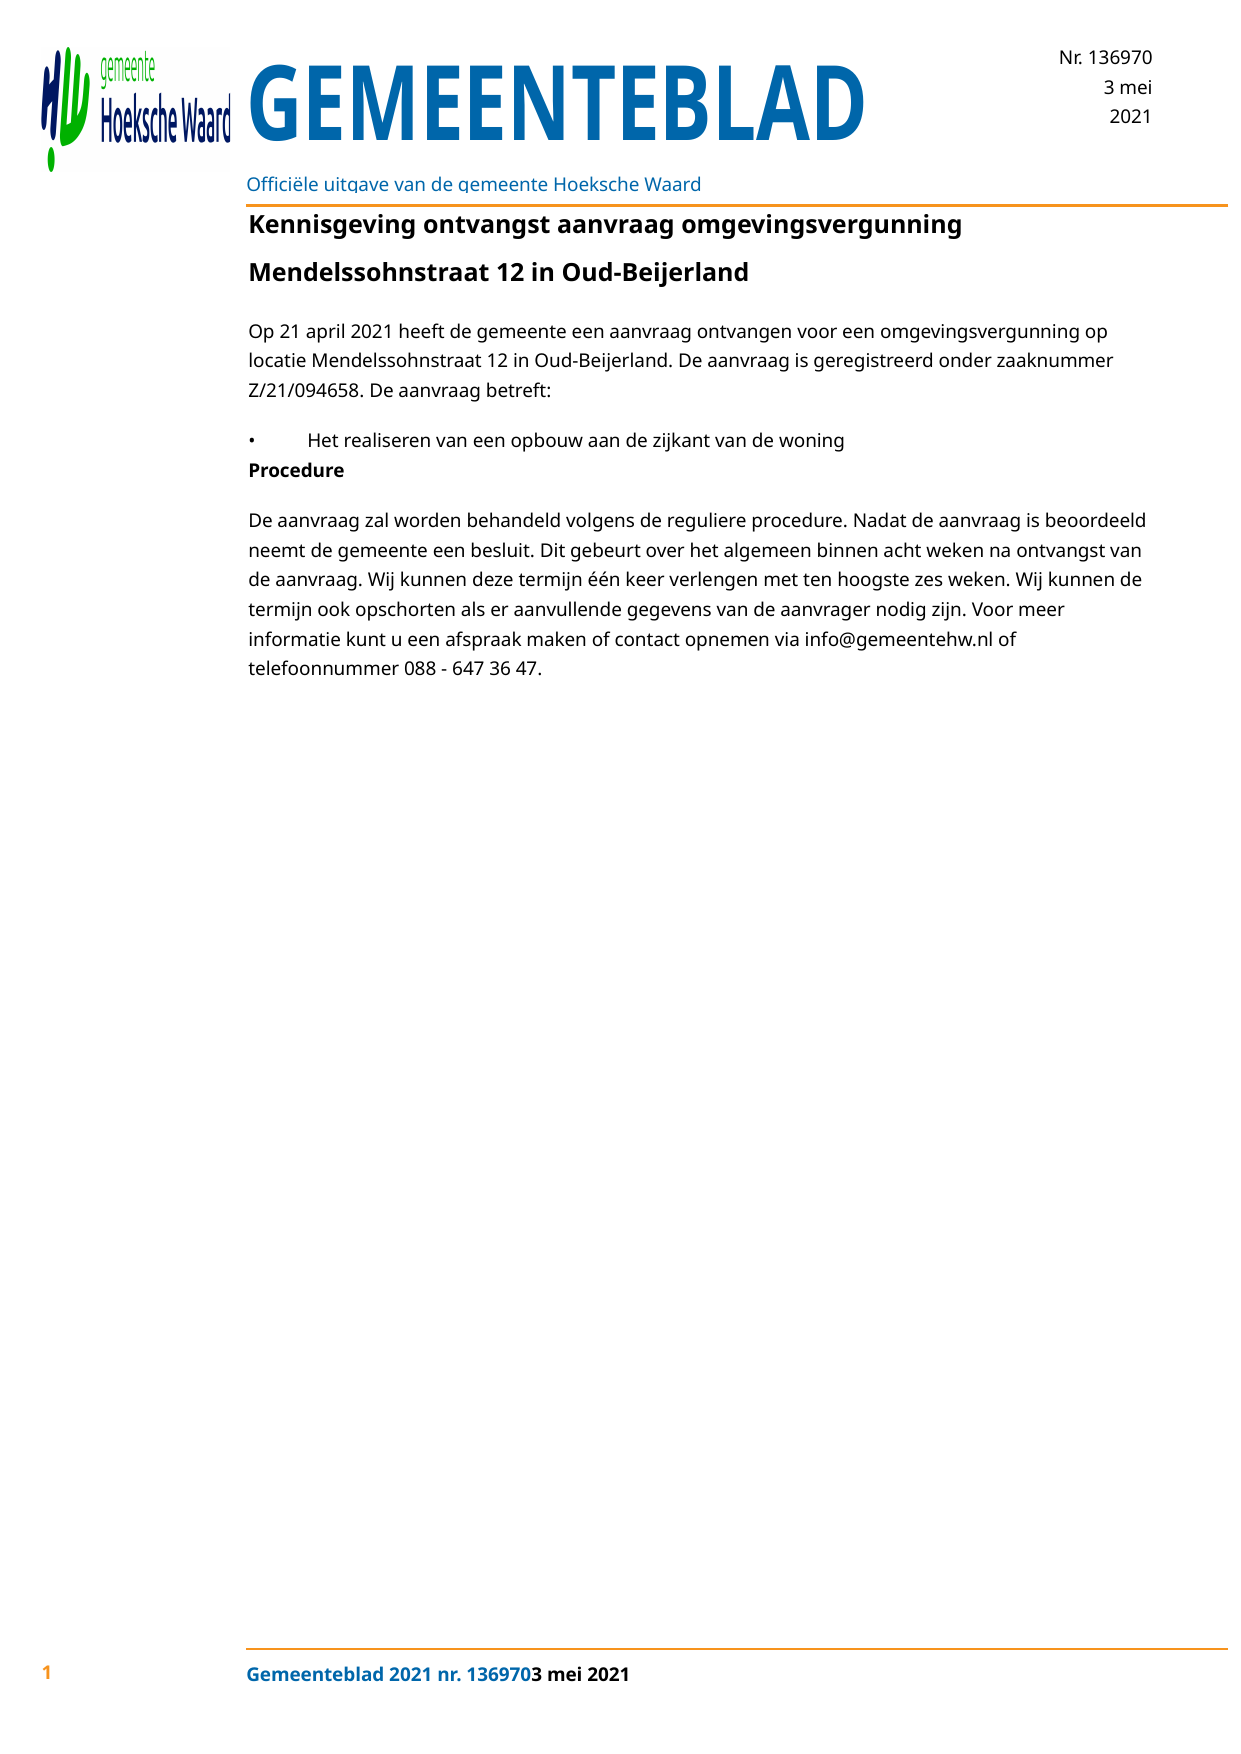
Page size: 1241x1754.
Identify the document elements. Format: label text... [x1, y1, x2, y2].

list Het realiseren van een opbouw aan de zijkant van de woning [248, 427, 1152, 453]
text Kennisgeving ontvangst aanvraag omgevingsvergunning Mendelssohnstraat 12 in Oud-Beijerland [248, 207, 1152, 288]
picture [41, 47, 231, 172]
text Op 21 april 2021 heeft de gemeente een aanvraag ontvangen voor een omgevingsvergunning op locatie Mendelssohnstraat 12 in Oud-Beijerland. De aanvraag is geregistreerd onder zaaknummer Z/21/094658. De aanvraag betreft: [248, 318, 1152, 403]
text Procedure [248, 457, 1152, 483]
text De aanvraag zal worden behandeld volgens de reguliere procedure. Nadat de aanvraag is beoordeeld neemt de gemeente een besluit. Dit gebeurt over het algemeen binnen acht weken na ontvangst van de aanvraag. Wij kunnen deze termijn één keer verlengen met ten hoogste zes weken. Wij kunnen de termijn ook opschorten als er aanvullende gegevens van de aanvrager nodig zijn. Voor meer informatie kunt u een afspraak maken of contact opnemen via info@gemeentehw.nl of telefoonnummer 088 - 647 36 47. [248, 507, 1152, 681]
